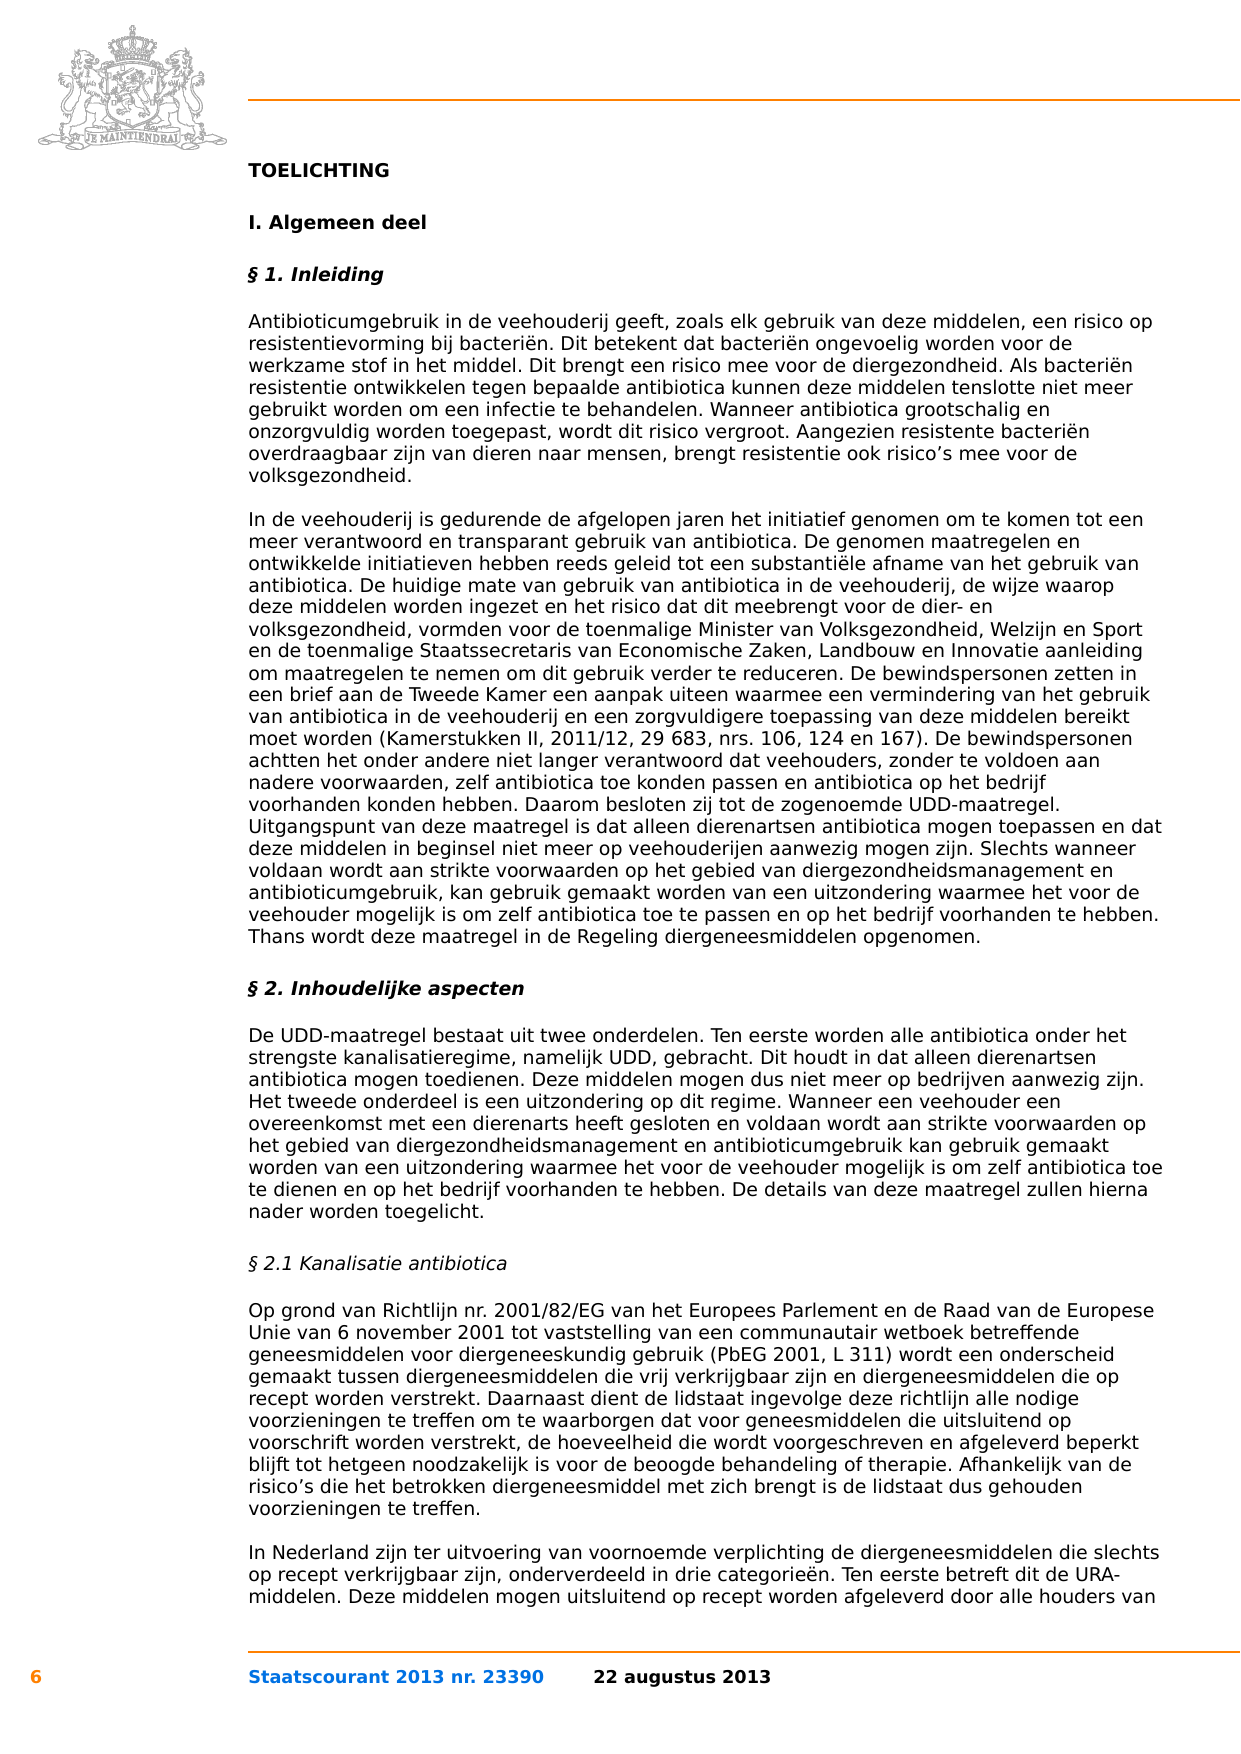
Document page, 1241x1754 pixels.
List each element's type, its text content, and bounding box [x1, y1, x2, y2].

subtitle TOELICHTING [248, 160, 1163, 182]
picture [38, 25, 227, 150]
subtitle § 1. Inleiding [248, 264, 1163, 286]
subtitle § 2.1 Kanalisatie antibiotica [248, 1253, 1163, 1275]
text Op grond van Richtlijn nr. 2001/82/EG van het Europees Parlement en de Raad van de Europese Unie van 6 november 2001 tot vaststelling van een communautair wetboek betreffende geneesmiddelen voor diergeneeskundig gebruik (PbEG 2001, L 311) wordt een onderscheid gemaakt tussen diergeneesmiddelen die vrij verkrijgbaar zijn en diergeneesmiddelen die op recept worden verstrekt. Daarnaast dient de lidstaat ingevolge deze richtlijn alle nodige voorzieningen te treffen om te waarborgen dat voor geneesmiddelen die uitsluitend op voorschrift worden verstrekt, de hoeveelheid die wordt voorgeschreven en afgeleverd beperkt blijft tot hetgeen noodzakelijk is voor de beoogde behandeling of therapie. Afhankelijk van de risico’s die het betrokken diergeneesmiddel met zich brengt is de lidstaat dus gehouden voorzieningen te treffen. [248, 1300, 1163, 1520]
subtitle I. Algemeen deel [248, 212, 1163, 234]
subtitle § 2. Inhoudelijke aspecten [248, 978, 1163, 1000]
text Antibioticumgebruik in de veehouderij geeft, zoals elk gebruik van deze middelen, een risico op resistentievorming bij bacteriën. Dit betekent dat bacteriën ongevoelig worden voor de werkzame stof in het middel. Dit brengt een risico mee voor de diergezondheid. Als bacteriën resistentie ontwikkelen tegen bepaalde antibiotica kunnen deze middelen tenslotte niet meer gebruikt worden om een infectie te behandelen. Wanneer antibiotica grootschalig en onzorgvuldig worden toegepast, wordt dit risico vergroot. Aangezien resistente bacteriën overdraagbaar zijn van dieren naar mensen, brengt resistentie ook risico’s mee voor de volksgezondheid. [248, 311, 1163, 487]
text De UDD-maatregel bestaat uit twee onderdelen. Ten eerste worden alle antibiotica onder het strengste kanalisatieregime, namelijk UDD, gebracht. Dit houdt in dat alleen dierenartsen antibiotica mogen toedienen. Deze middelen mogen dus niet meer op bedrijven aanwezig zijn. Het tweede onderdeel is een uitzondering op dit regime. Wanneer een veehouder een overeenkomst met een dierenarts heeft gesloten en voldaan wordt aan strikte voorwaarden op het gebied van diergezondheidsmanagement en antibioticumgebruik kan gebruik gemaakt worden van een uitzondering waarmee het voor de veehouder mogelijk is om zelf antibiotica toe te dienen en op het bedrijf voorhanden te hebben. De details van deze maatregel zullen hierna nader worden toegelicht. [248, 1025, 1163, 1223]
text In Nederland zijn ter uitvoering van voornoemde verplichting de diergeneesmiddelen die slechts op recept verkrijgbaar zijn, onderverdeeld in drie categorieën. Ten eerste betreft dit de URA-middelen. Deze middelen mogen uitsluitend op recept worden afgeleverd door alle houders van [248, 1542, 1163, 1607]
text In de veehouderij is gedurende de afgelopen jaren het initiatief genomen om te komen tot een meer verantwoord en transparant gebruik van antibiotica. De genomen maatregelen en ontwikkelde initiatieven hebben reeds geleid tot een substantiële afname van het gebruik van antibiotica. De huidige mate van gebruik van antibiotica in de veehouderij, de wijze waarop deze middelen worden ingezet en het risico dat dit meebrengt voor de dier- en volksgezondheid, vormden voor de toenmalige Minister van Volksgezondheid, Welzijn en Sport en de toenmalige Staatssecretaris van Economische Zaken, Landbouw en Innovatie aanleiding om maatregelen te nemen om dit gebruik verder te reduceren. De bewindspersonen zetten in een brief aan de Tweede Kamer een aanpak uiteen waarmee een vermindering van het gebruik van antibiotica in de veehouderij en een zorgvuldigere toepassing van deze middelen bereikt moet worden (Kamerstukken II, 2011/12, 29 683, nrs. 106, 124 en 167). De bewindspersonen achtten het onder andere niet langer verantwoord dat veehouders, zonder te voldoen aan nadere voorwaarden, zelf antibiotica toe konden passen en antibiotica op het bedrijf voorhanden konden hebben. Daarom besloten zij tot de zogenoemde UDD-maatregel. Uitgangspunt van deze maatregel is dat alleen dierenartsen antibiotica mogen toepassen en dat deze middelen in beginsel niet meer op veehouderijen aanwezig mogen zijn. Slechts wanneer voldaan wordt aan strikte voorwaarden op het gebied van diergezondheidsmanagement en antibioticumgebruik, kan gebruik gemaakt worden van een uitzondering waarmee het voor de veehouder mogelijk is om zelf antibiotica toe te passen en op het bedrijf voorhanden te hebben. Thans wordt deze maatregel in de Regeling diergeneesmiddelen opgenomen. [248, 508, 1163, 948]
